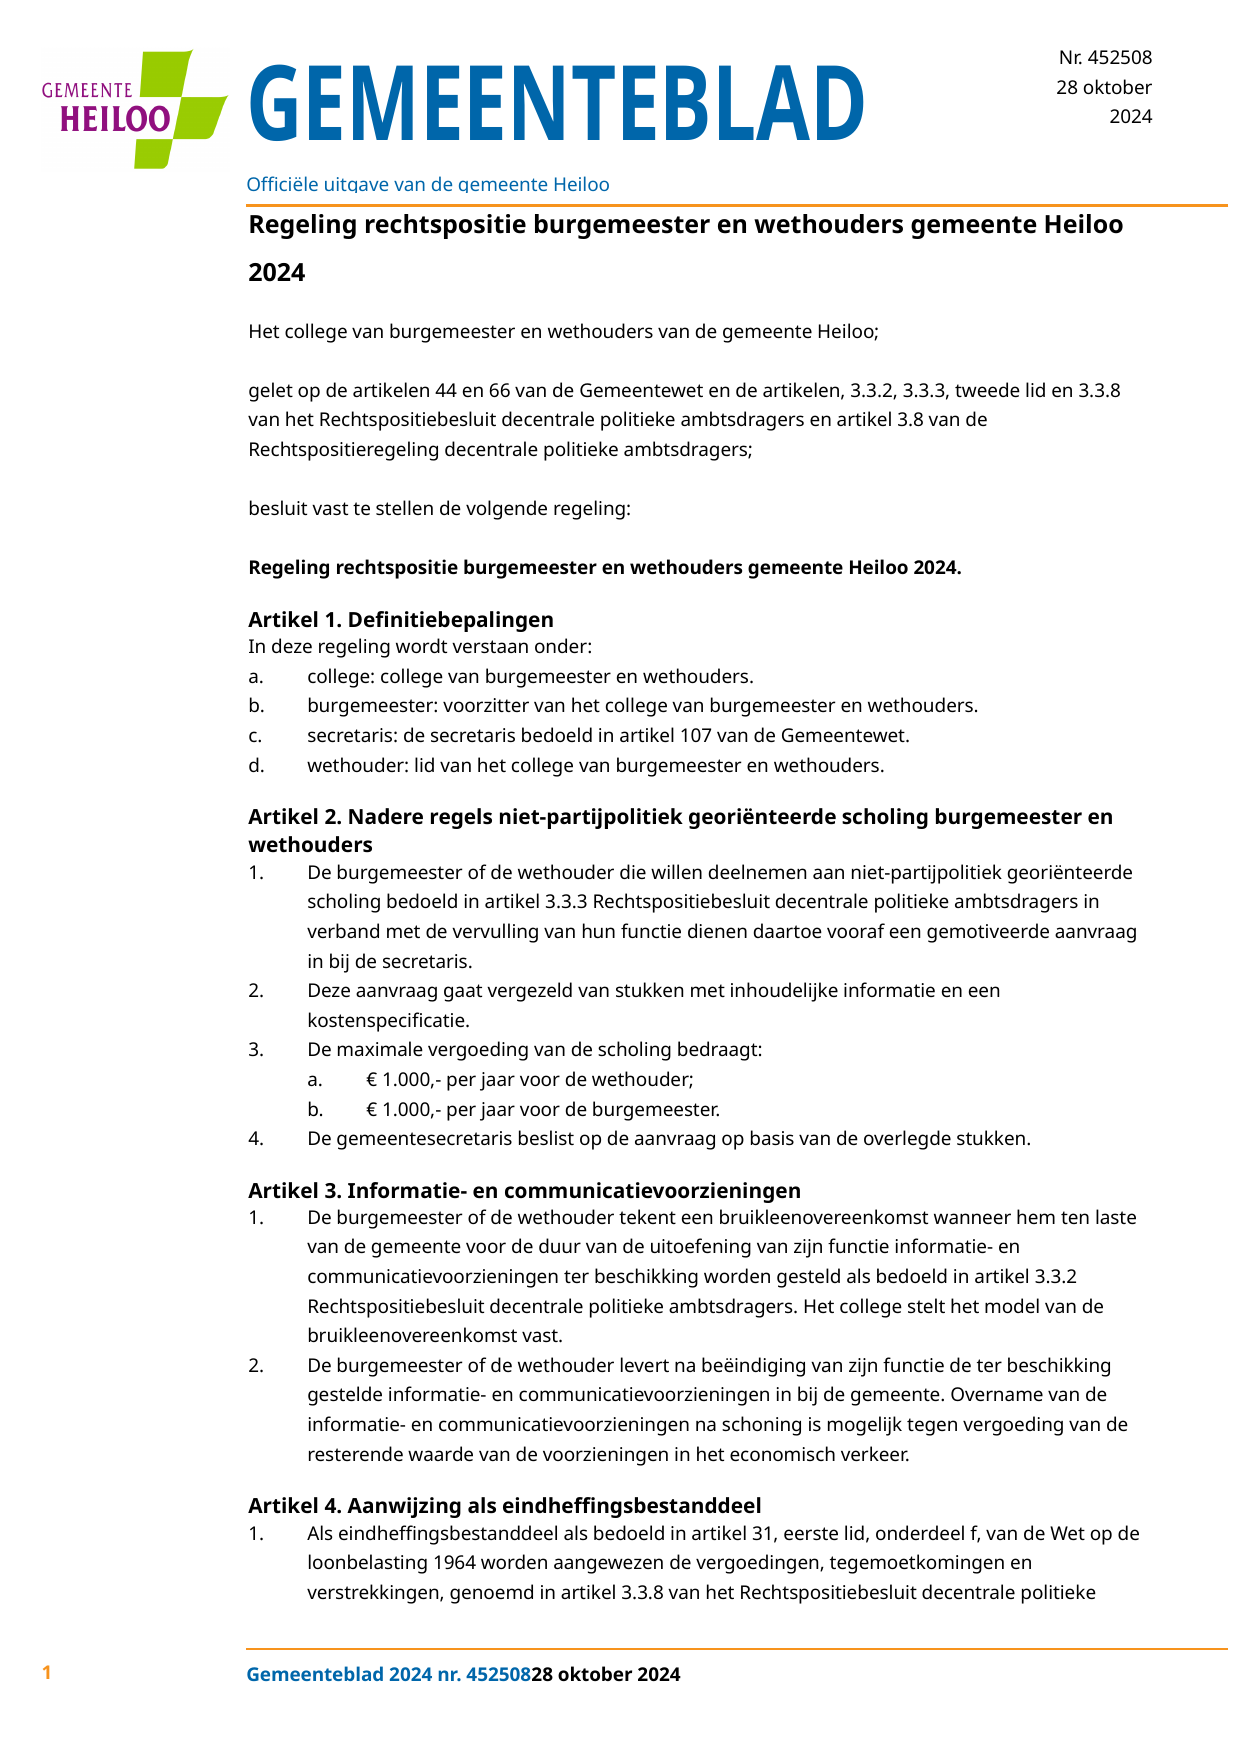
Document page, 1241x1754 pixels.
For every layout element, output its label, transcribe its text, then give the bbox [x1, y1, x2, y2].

text Artikel 4. Aanwijzing als eindheffingsbestanddeel [248, 1491, 1152, 1520]
text besluit vast te stellen de volgende regeling: [248, 495, 1152, 521]
text In deze regeling wordt verstaan onder: [248, 633, 1152, 659]
text Artikel 2. Nadere regels niet-partijpolitiek georiënteerde scholing burgemeester en wethouders [248, 802, 1152, 859]
list Deze aanvraag gaat vergezeld van stukken met inhoudelijke informatie en een kostenspecificatie. [248, 977, 1152, 1033]
text Regeling rechtspositie burgemeester en wethouders gemeente Heiloo 2024. [248, 554, 1152, 580]
list De burgemeester of de wethouder levert na beëindiging van zijn functie de ter beschikking gestelde informatie- en communicatievoorzieningen in bij de gemeente. Overname van de informatie- en communicatievoorzieningen na schoning is mogelijk tegen vergoeding van de resterende waarde van de voorzieningen in het economisch verkeer. [248, 1352, 1152, 1467]
picture [41, 47, 231, 172]
text Het college van burgemeester en wethouders van de gemeente Heiloo; [248, 318, 1152, 344]
list De maximale vergoeding van de scholing bedraagt: [248, 1037, 1152, 1062]
list De burgemeester of de wethouder die willen deelnemen aan niet-partijpolitiek georiënteerde scholing bedoeld in artikel 3.3.3 Rechtspositiebesluit decentrale politieke ambtsdragers in verband met de vervulling van hun functie dienen daartoe vooraf een gemotiveerde aanvraag in bij de secretaris. [248, 859, 1152, 973]
list € 1.000,- per jaar voor de wethouder; [307, 1066, 1152, 1092]
list De burgemeester of de wethouder tekent een bruikleenovereenkomst wanneer hem ten laste van de gemeente voor de duur van de uitoefening van zijn functie informatie- en communicatievoorzieningen ter beschikking worden gesteld als bedoeld in artikel 3.3.2 Rechtspositiebesluit decentrale politieke ambtsdragers. Het college stelt het model van de bruikleenovereenkomst vast. [248, 1204, 1152, 1348]
text gelet op de artikelen 44 en 66 van de Gemeentewet en de artikelen, 3.3.2, 3.3.3, tweede lid en 3.3.8 van het Rechtspositiebesluit decentrale politieke ambtsdragers en artikel 3.8 van de Rechtspositieregeling decentrale politieke ambtsdragers; [248, 377, 1152, 462]
list college: college van burgemeester en wethouders. [248, 663, 1152, 689]
text Regeling rechtspositie burgemeester en wethouders gemeente Heiloo 2024 [248, 207, 1152, 288]
list secretaris: de secretaris bedoeld in artikel 107 van de Gemeentewet. [248, 722, 1152, 748]
text Artikel 1. Definitiebepalingen [248, 605, 1152, 633]
list Als eindheffingsbestanddeel als bedoeld in artikel 31, eerste lid, onderdeel f, van de Wet op de loonbelasting 1964 worden aangewezen de vergoedingen, tegemoetkomingen en verstrekkingen, genoemd in artikel 3.3.8 van het Rechtspositiebesluit decentrale politieke [248, 1520, 1152, 1604]
list burgemeester: voorzitter van het college van burgemeester en wethouders. [248, 693, 1152, 718]
text Artikel 3. Informatie- en communicatievoorzieningen [248, 1176, 1152, 1204]
list wethouder: lid van het college van burgemeester en wethouders. [248, 752, 1152, 777]
list € 1.000,- per jaar voor de burgemeester. [307, 1096, 1152, 1121]
list De gemeentesecretaris beslist op de aanvraag op basis van de overlegde stukken. [248, 1125, 1152, 1151]
